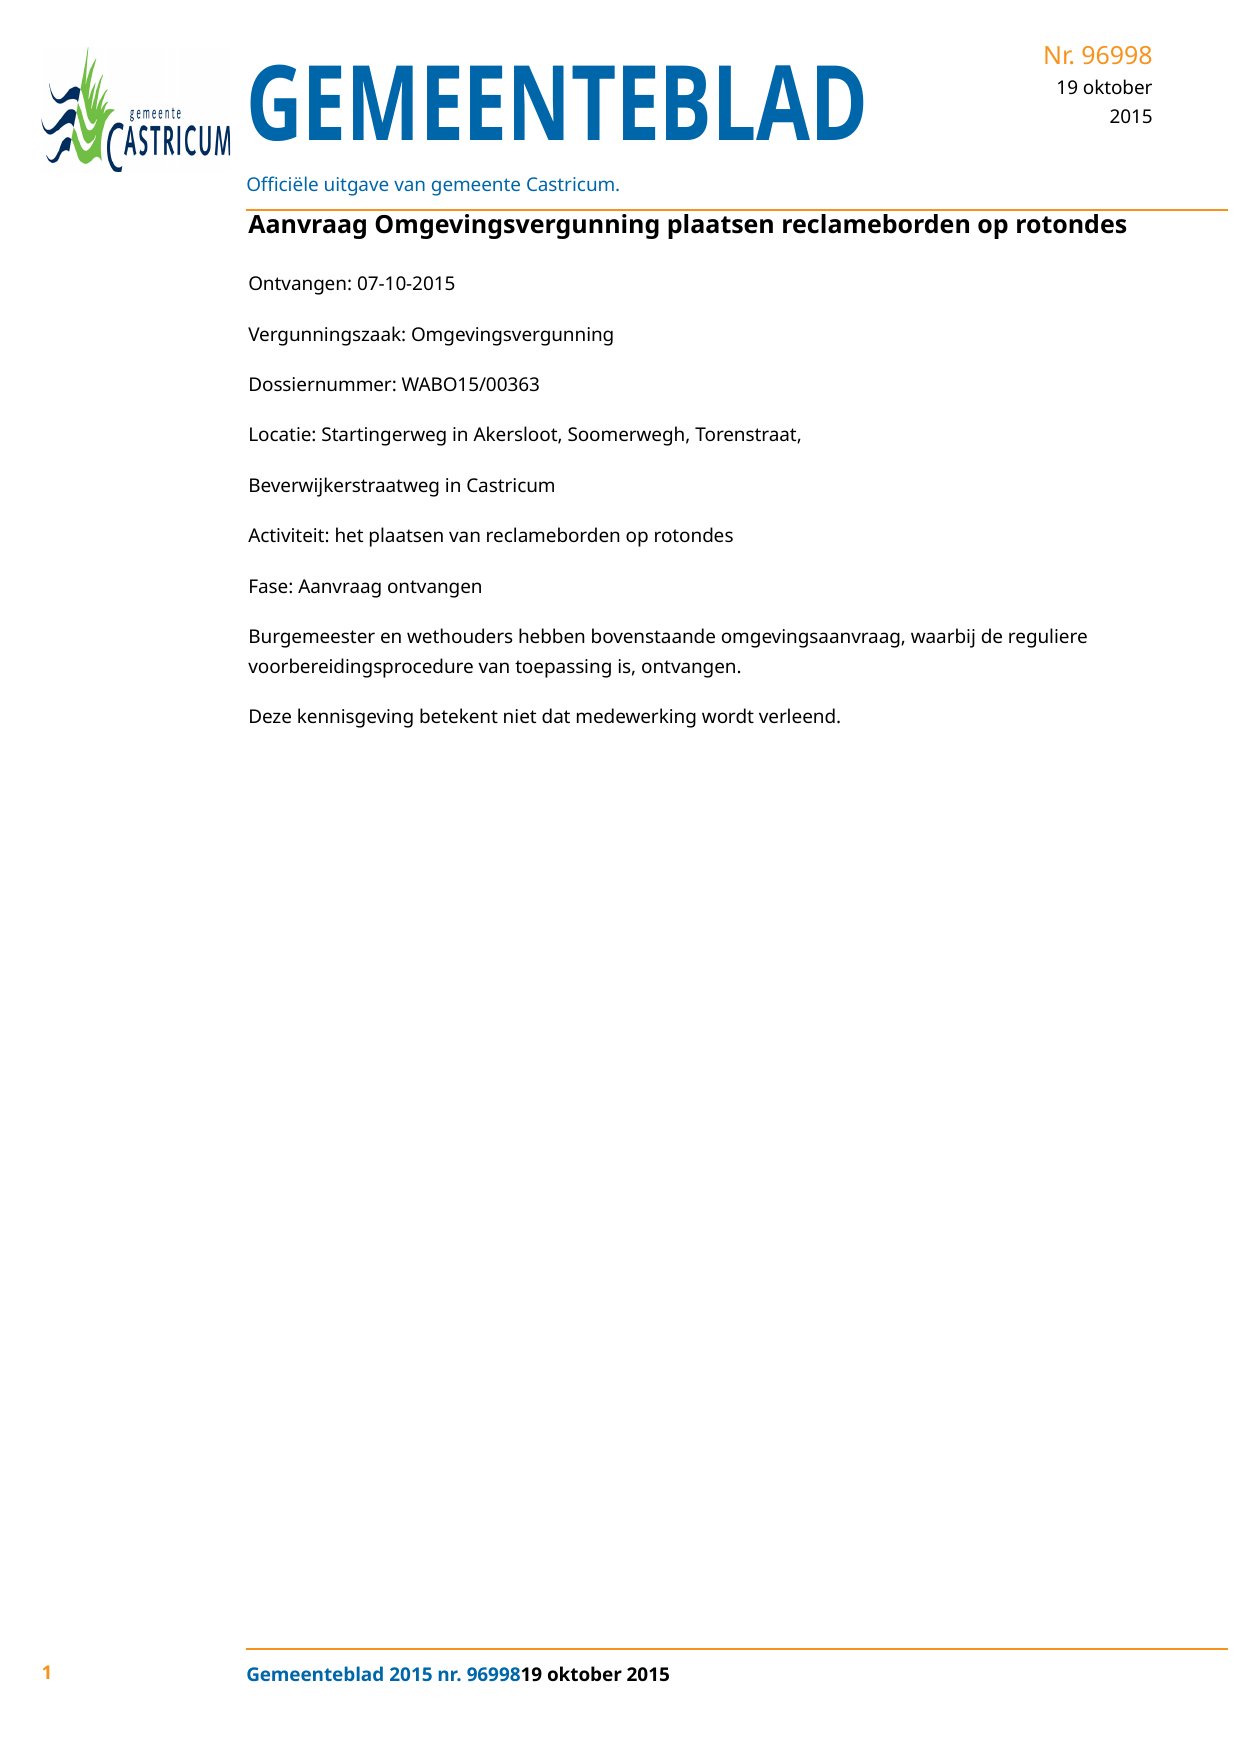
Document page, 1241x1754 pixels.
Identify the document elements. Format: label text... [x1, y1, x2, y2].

text Burgemeester en wethouders hebben bovenstaande omgevingsaanvraag, waarbij de reguliere voorbereidingsprocedure van toepassing is, ontvangen. [248, 623, 1152, 678]
text Fase: Aanvraag ontvangen [248, 573, 1152, 598]
picture [41, 47, 231, 172]
text Aanvraag Omgevingsvergunning plaatsen reclameborden op rotondes [248, 211, 1152, 241]
text Vergunningszaak: Omgevingsvergunning [248, 321, 1152, 346]
text Locatie: Startingerweg in Akersloot, Soomerwegh, Torenstraat, [248, 422, 1152, 447]
text Dossiernummer: WABO15/00363 [248, 371, 1152, 397]
text Beverwijkerstraatweg in Castricum [248, 472, 1152, 498]
text Activiteit: het plaatsen van reclameborden op rotondes [248, 522, 1152, 548]
text Ontvangen: 07-10-2015 [248, 270, 1152, 296]
text Deze kennisgeving betekent niet dat medewerking wordt verleend. [248, 703, 1152, 729]
